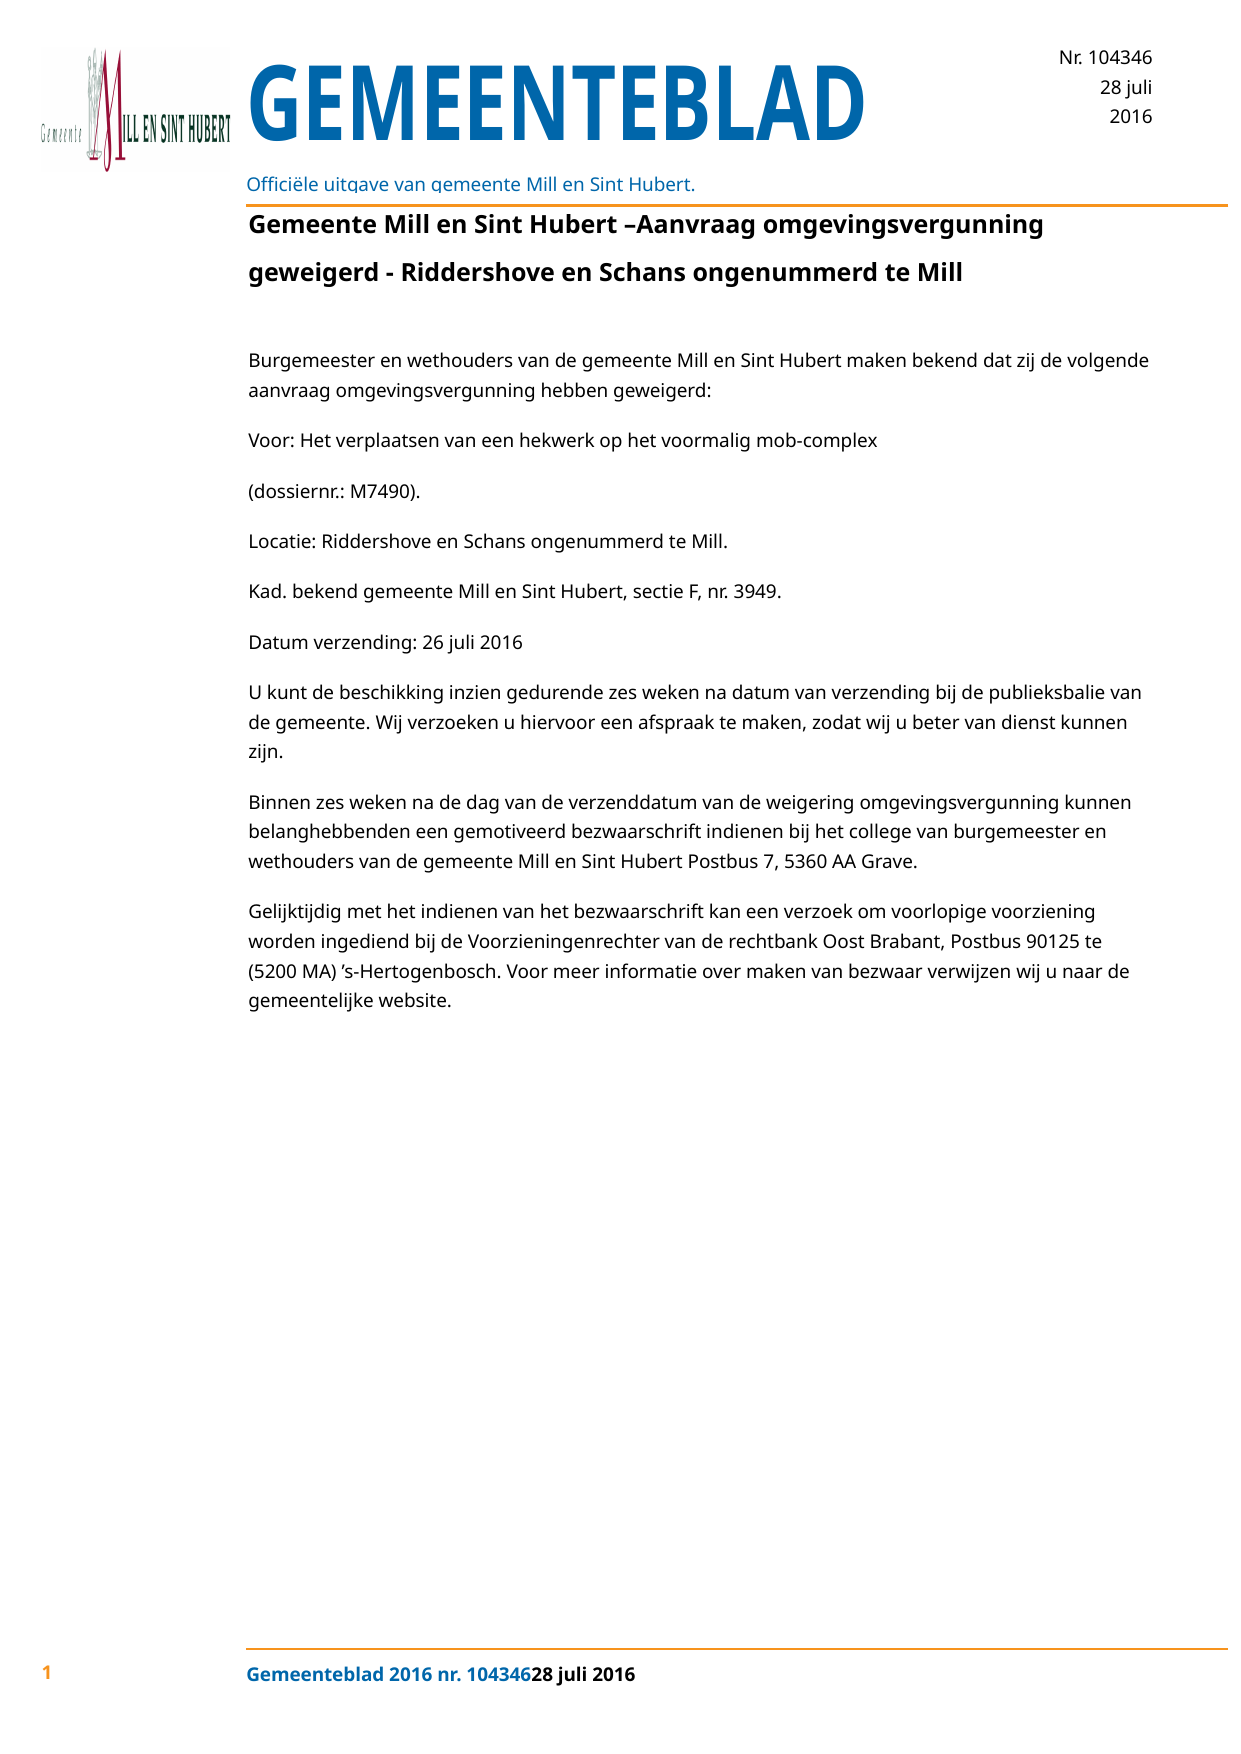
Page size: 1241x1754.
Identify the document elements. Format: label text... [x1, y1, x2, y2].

text Gemeente Mill en Sint Hubert –Aanvraag omgevingsvergunning geweigerd - Riddershove en Schans ongenummerd te Mill [248, 207, 1152, 288]
text Kad. bekend gemeente Mill en Sint Hubert, sectie F, nr. 3949. [248, 579, 1152, 604]
text Burgemeester en wethouders van de gemeente Mill en Sint Hubert maken bekend dat zij de volgende aanvraag omgevingsvergunning hebben geweigerd: [248, 347, 1152, 403]
text Binnen zes weken na de dag van de verzenddatum van de weigering omgevingsvergunning kunnen belanghebbenden een gemotiveerd bezwaarschrift indienen bij het college van burgemeester en wethouders van de gemeente Mill en Sint Hubert Postbus 7, 5360 AA Grave. [248, 789, 1152, 874]
text Datum verzending: 26 juli 2016 [248, 629, 1152, 655]
picture [41, 47, 231, 172]
text Gelijktijdig met het indienen van het bezwaarschrift kan een verzoek om voorlopige voorziening worden ingediend bij de Voorzieningenrechter van de rechtbank Oost Brabant, Postbus 90125 te (5200 MA) ’s-Hertogenbosch. Voor meer informatie over maken van bezwaar verwijzen wij u naar de gemeentelijke website. [248, 899, 1152, 1013]
text Locatie: Riddershove en Schans ongenummerd te Mill. [248, 528, 1152, 554]
text U kunt de beschikking inzien gedurende zes weken na datum van verzending bij de publieksbalie van de gemeente. Wij verzoeken u hiervoor een afspraak te maken, zodat wij u beter van dienst kunnen zijn. [248, 679, 1152, 764]
text Voor: Het verplaatsen van een hekwerk op het voormalig mob-complex [248, 427, 1152, 453]
text (dossiernr.: M7490). [248, 478, 1152, 504]
